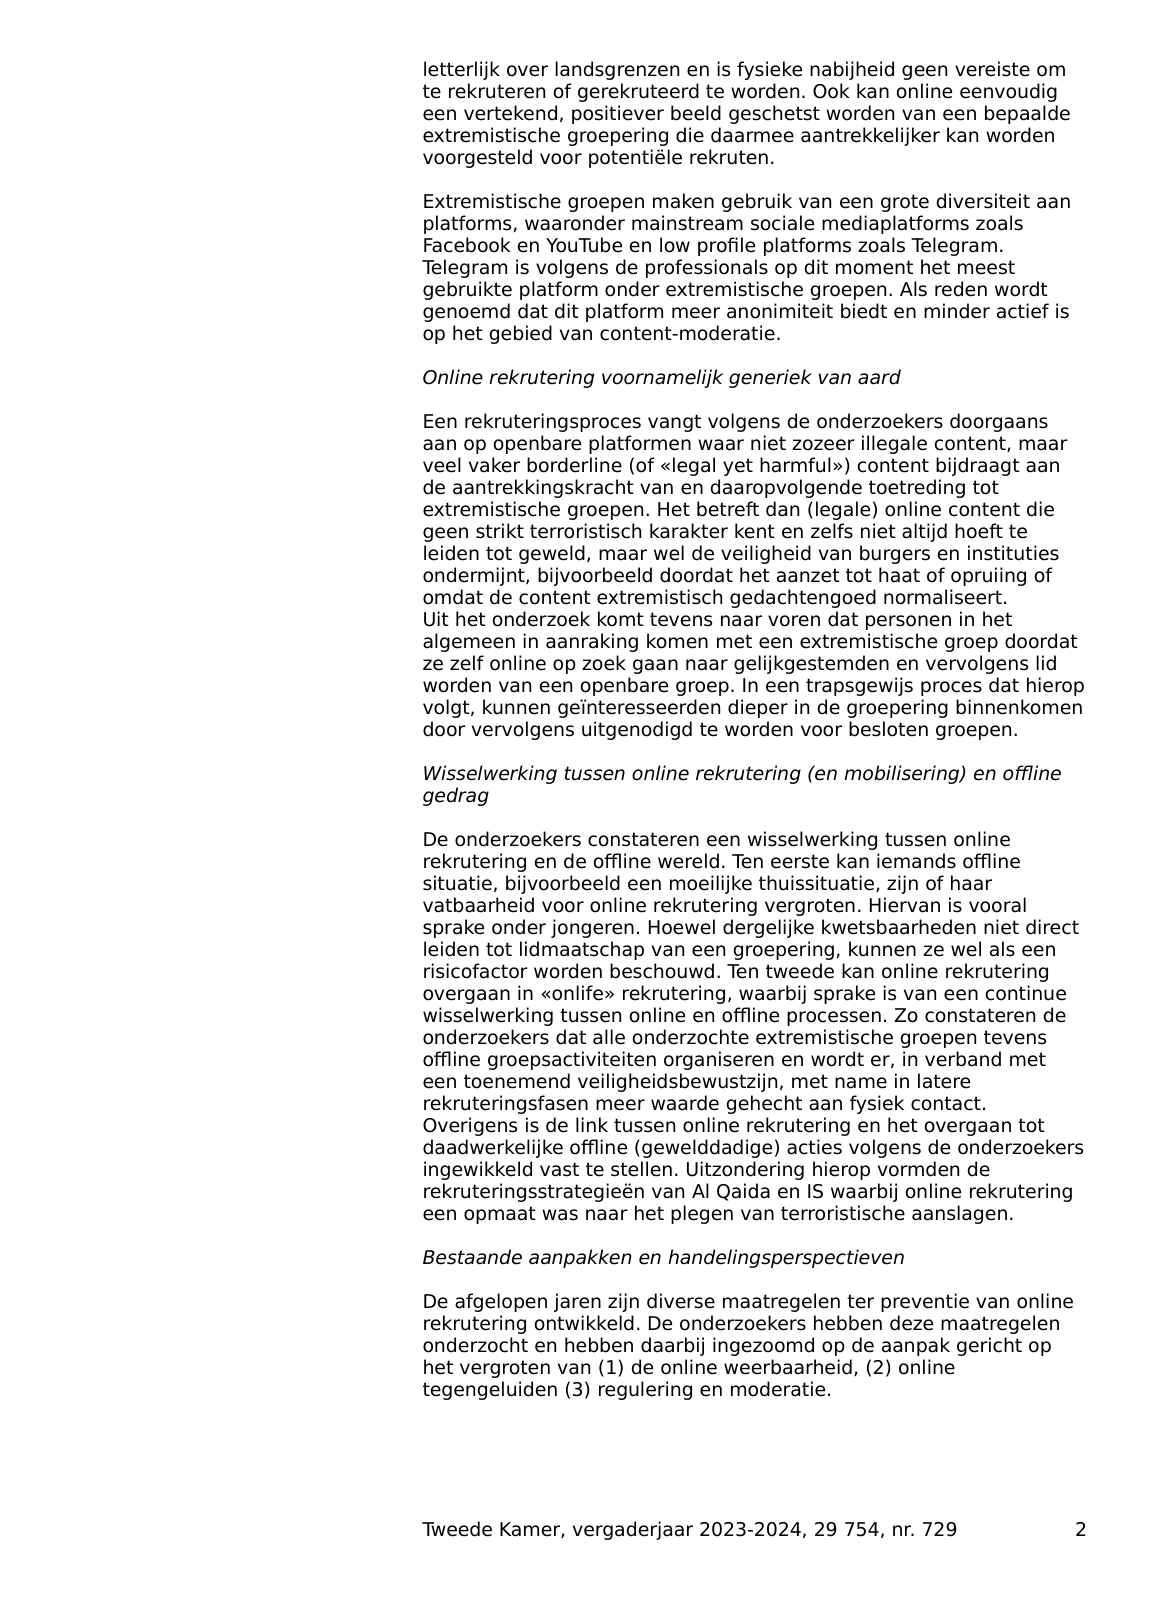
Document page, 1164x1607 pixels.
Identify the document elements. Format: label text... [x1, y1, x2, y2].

subtitle Online rekrutering voornamelijk generiek van aard [422, 367, 1087, 389]
text Een rekruteringsproces vangt volgens de onderzoekers doorgaans aan op openbare platformen waar niet zozeer illegale content, maar veel vaker borderline (of «legal yet harmful») content bijdraagt aan de aantrekkingskracht van en daaropvolgende toetreding tot extremistische groepen. Het betreft dan (legale) online content die geen strikt terroristisch karakter kent en zelfs niet altijd hoeft te leiden tot geweld, maar wel de veiligheid van burgers en instituties ondermijnt, bijvoorbeeld doordat het aanzet tot haat of opruiing of omdat de content extremistisch gedachtengoed normaliseert. [422, 411, 1087, 609]
subtitle Bestaande aanpakken en handelingsperspectieven [422, 1247, 1087, 1269]
text Extremistische groepen maken gebruik van een grote diversiteit aan platforms, waaronder mainstream sociale mediaplatforms zoals Facebook en YouTube en low profile platforms zoals Telegram. Telegram is volgens de professionals op dit moment het meest gebruikte platform onder extremistische groepen. Als reden wordt genoemd dat dit platform meer anonimiteit biedt en minder actief is op het gebied van content-moderatie. [422, 191, 1087, 345]
text De afgelopen jaren zijn diverse maatregelen ter preventie van online rekrutering ontwikkeld. De onderzoekers hebben deze maatregelen onderzocht en hebben daarbij ingezoomd op de aanpak gericht op het vergroten van (1) de online weerbaarheid, (2) online tegengeluiden (3) regulering en moderatie. [422, 1291, 1087, 1401]
subtitle Wisselwerking tussen online rekrutering (en mobilisering) en offline gedrag [422, 763, 1087, 807]
text De onderzoekers constateren een wisselwerking tussen online rekrutering en de offline wereld. Ten eerste kan iemands offline situatie, bijvoorbeeld een moeilijke thuissituatie, zijn of haar vatbaarheid voor online rekrutering vergroten. Hiervan is vooral sprake onder jongeren. Hoewel dergelijke kwetsbaarheden niet direct leiden tot lidmaatschap van een groepering, kunnen ze wel als een risicofactor worden beschouwd. Ten tweede kan online rekrutering overgaan in «onlife» rekrutering, waarbij sprake is van een continue wisselwerking tussen online en offline processen. Zo constateren de onderzoekers dat alle onderzochte extremistische groepen tevens offline groepsactiviteiten organiseren en wordt er, in verband met een toenemend veiligheidsbewustzijn, met name in latere rekruteringsfasen meer waarde gehecht aan fysiek contact. Overigens is de link tussen online rekrutering en het overgaan tot daadwerkelijke offline (gewelddadige) acties volgens de onderzoekers ingewikkeld vast te stellen. Uitzondering hierop vormden de rekruteringsstrategieën van Al Qaida en IS waarbij online rekrutering een opmaat was naar het plegen van terroristische aanslagen. [422, 829, 1087, 1225]
text letterlijk over landsgrenzen en is fysieke nabijheid geen vereiste om te rekruteren of gerekruteerd te worden. Ook kan online eenvoudig een vertekend, positiever beeld geschetst worden van een bepaalde extremistische groepering die daarmee aantrekkelijker kan worden voorgesteld voor potentiële rekruten. [422, 59, 1087, 169]
text Uit het onderzoek komt tevens naar voren dat personen in het algemeen in aanraking komen met een extremistische groep doordat ze zelf online op zoek gaan naar gelijkgestemden en vervolgens lid worden van een openbare groep. In een trapsgewijs proces dat hierop volgt, kunnen geïnteresseerden dieper in de groepering binnenkomen door vervolgens uitgenodigd te worden voor besloten groepen. [422, 609, 1087, 741]
